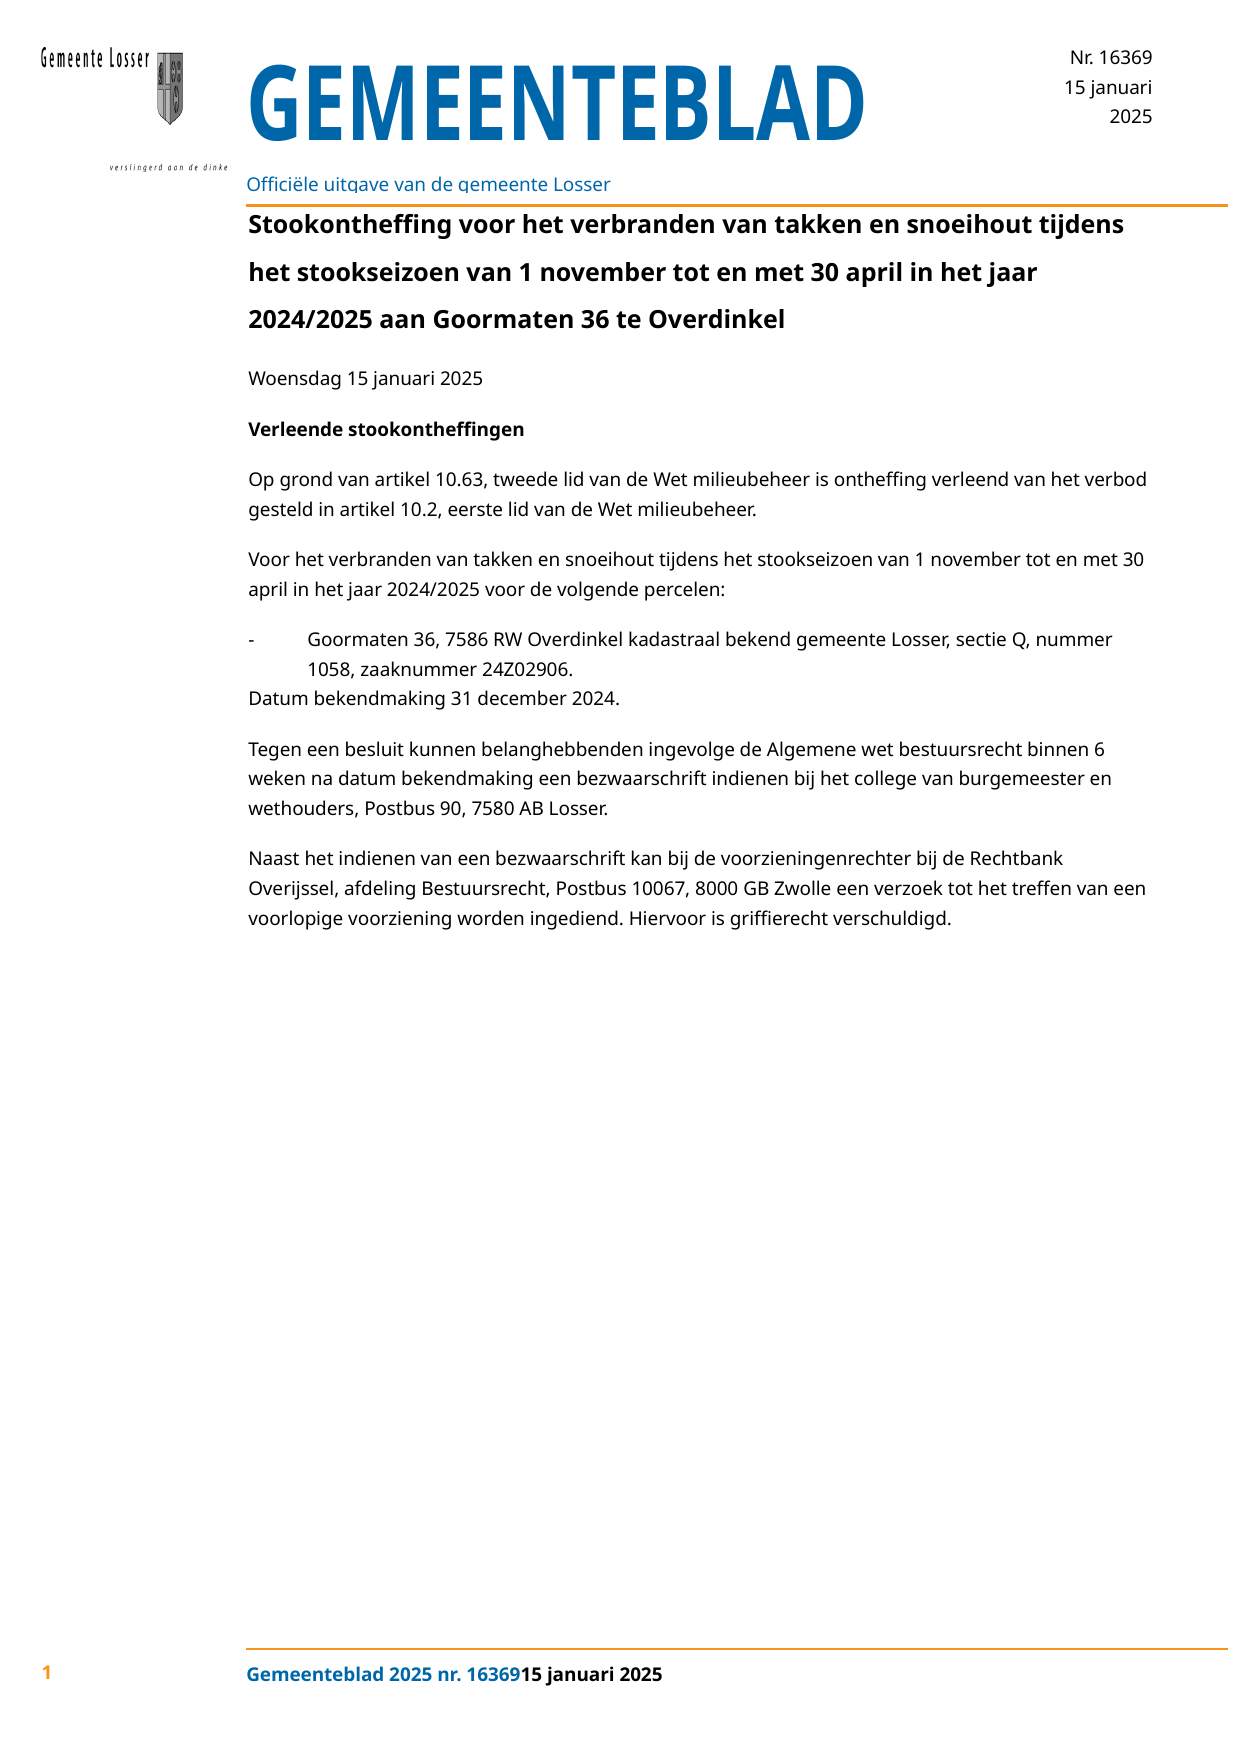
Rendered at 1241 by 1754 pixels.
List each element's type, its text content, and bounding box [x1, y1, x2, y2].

text Verleende stookontheffingen [248, 416, 1152, 442]
text Voor het verbranden van takken en snoeihout tijdens het stookseizoen van 1 november tot en met 30 april in het jaar 2024/2025 voor de volgende percelen: [248, 546, 1152, 602]
text Op grond van artikel 10.63, tweede lid van de Wet milieubeheer is ontheffing verleend van het verbod gesteld in artikel 10.2, eerste lid van de Wet milieubeheer. [248, 466, 1152, 522]
text Tegen een besluit kunnen belanghebbenden ingevolge de Algemene wet bestuursrecht binnen 6 weken na datum bekendmaking een bezwaarschrift indienen bij het college van burgemeester en wethouders, Postbus 90, 7580 AB Losser. [248, 736, 1152, 821]
list Goormaten 36, 7586 RW Overdinkel kadastraal bekend gemeente Losser, sectie Q, nummer 1058, zaaknummer 24Z02906. [248, 626, 1152, 682]
text Naast het indienen van een bezwaarschrift kan bij de voorzieningenrechter bij de Rechtbank Overijssel, afdeling Bestuursrecht, Postbus 10067, 8000 GB Zwolle een verzoek tot het treffen van een voorlopige voorziening worden ingediend. Hiervoor is griffierecht verschuldigd. [248, 846, 1152, 930]
text Datum bekendmaking 31 december 2024. [248, 686, 1152, 711]
text Woensdag 15 januari 2025 [248, 366, 1152, 391]
picture [41, 47, 231, 172]
text Stookontheffing voor het verbranden van takken en snoeihout tijdens het stookseizoen van 1 november tot en met 30 april in het jaar 2024/2025 aan Goormaten 36 te Overdinkel [248, 207, 1152, 336]
